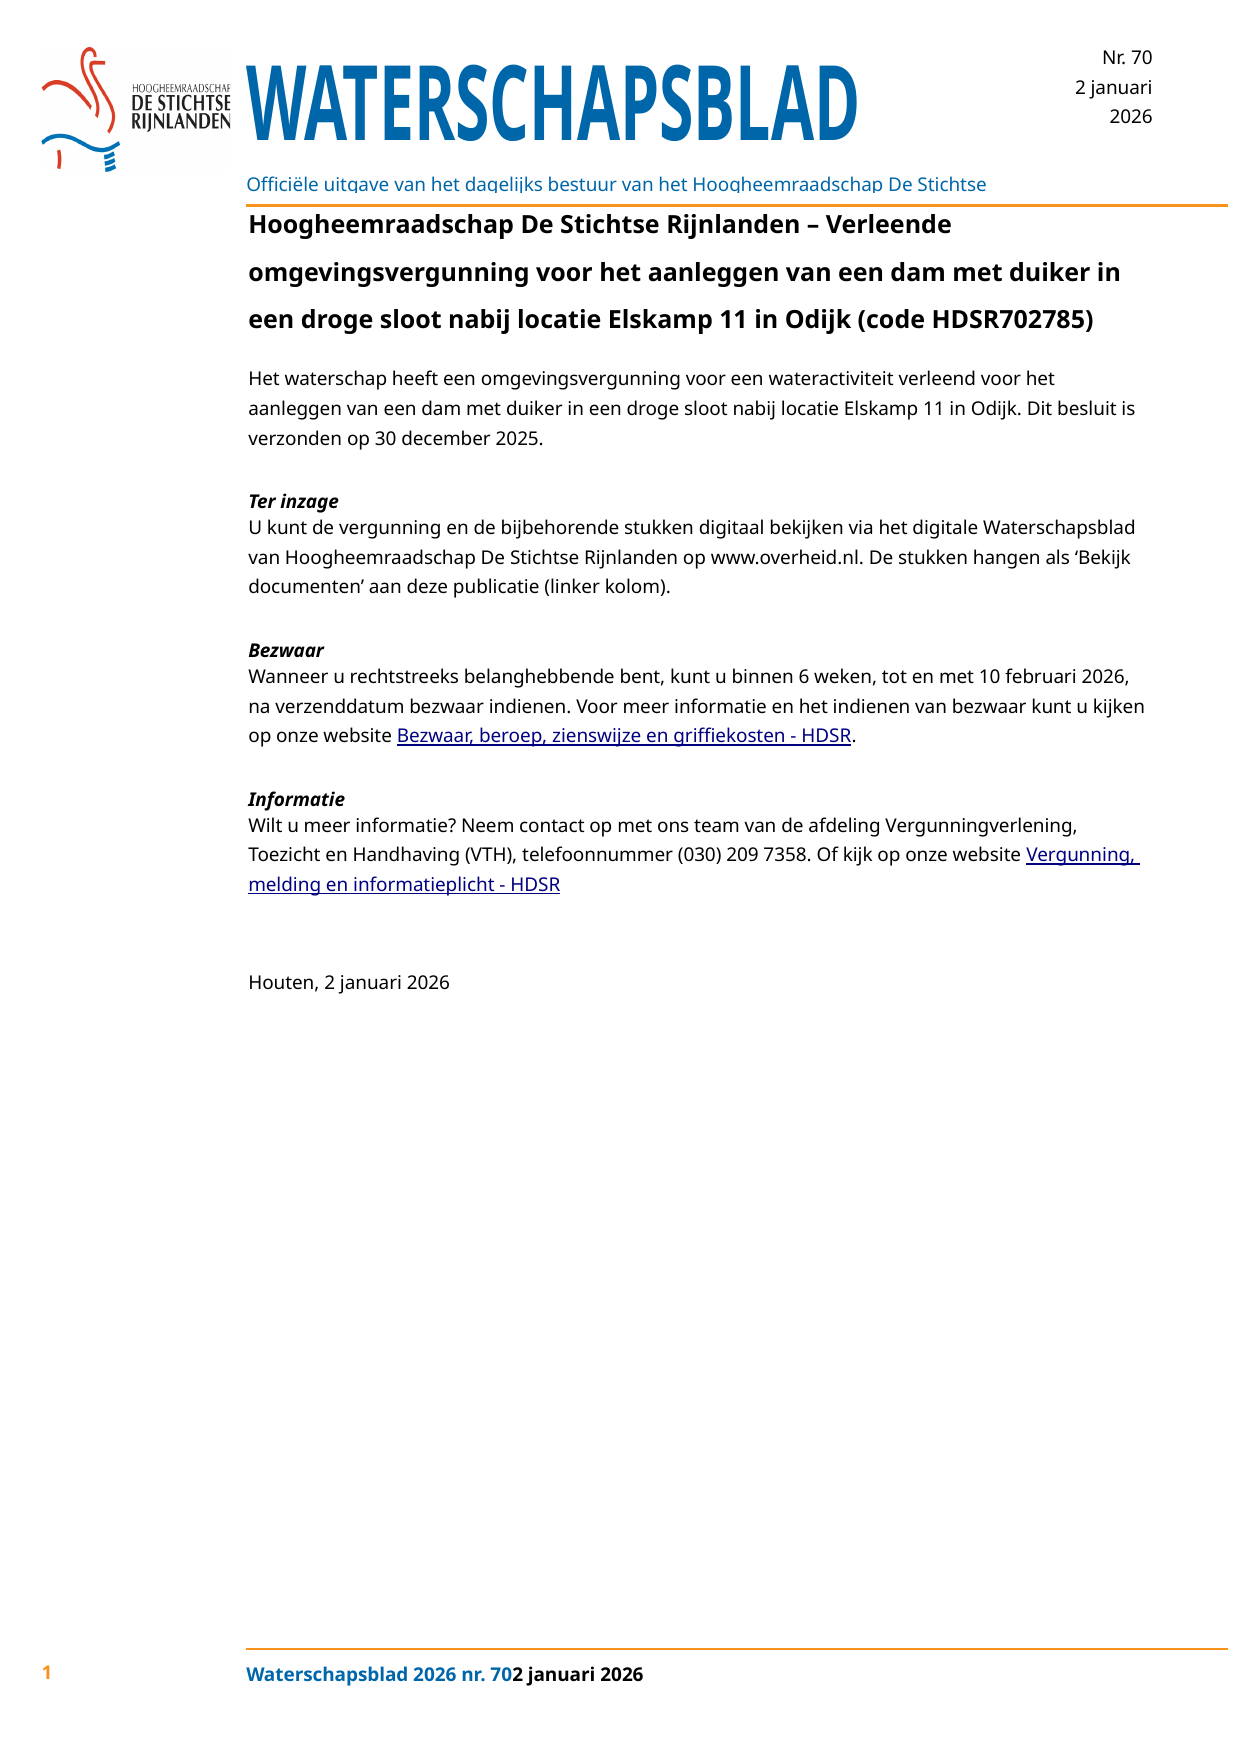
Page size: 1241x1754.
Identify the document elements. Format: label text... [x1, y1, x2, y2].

text U kunt de vergunning en de bijbehorende stukken digitaal bekijken via het digitale Waterschapsblad van Hoogheemraadschap De Stichtse Rijnlanden op www.overheid.nl. De stukken hangen als ‘Bekijk documenten’ aan deze publicatie (linker kolom). [248, 514, 1152, 599]
text Het waterschap heeft een omgevingsvergunning voor een wateractiviteit verleend voor het aanleggen van een dam met duiker in een droge sloot nabij locatie Elskamp 11 in Odijk. Dit besluit is verzonden op 30 december 2025. [248, 366, 1152, 450]
picture [41, 47, 231, 172]
text Informatie [248, 786, 1152, 812]
text Houten, 2 januari 2026 [248, 969, 1152, 995]
text Hoogheemraadschap De Stichtse Rijnlanden – Verleende omgevingsvergunning voor het aanleggen van een dam met duiker in een droge sloot nabij locatie Elskamp 11 in Odijk (code HDSR702785) [248, 207, 1152, 336]
text Ter inzage [248, 489, 1152, 514]
text Wanneer u rechtstreeks belanghebbende bent, kunt u binnen 6 weken, tot en met 10 februari 2026, na verzenddatum bezwaar indienen. Voor meer informatie en het indienen van bezwaar kunt u kijken op onze website Bezwaar, beroep, zienswijze en griffiekosten - HDSR. [248, 663, 1152, 748]
text Wilt u meer informatie? Neem contact op met ons team van de afdeling Vergunningverlening, Toezicht en Handhaving (VTH), telefoonnummer (030) 209 7358. Of kijk op onze website Vergunning, melding en informatieplicht - HDSR [248, 812, 1152, 897]
text Bezwaar [248, 637, 1152, 663]
